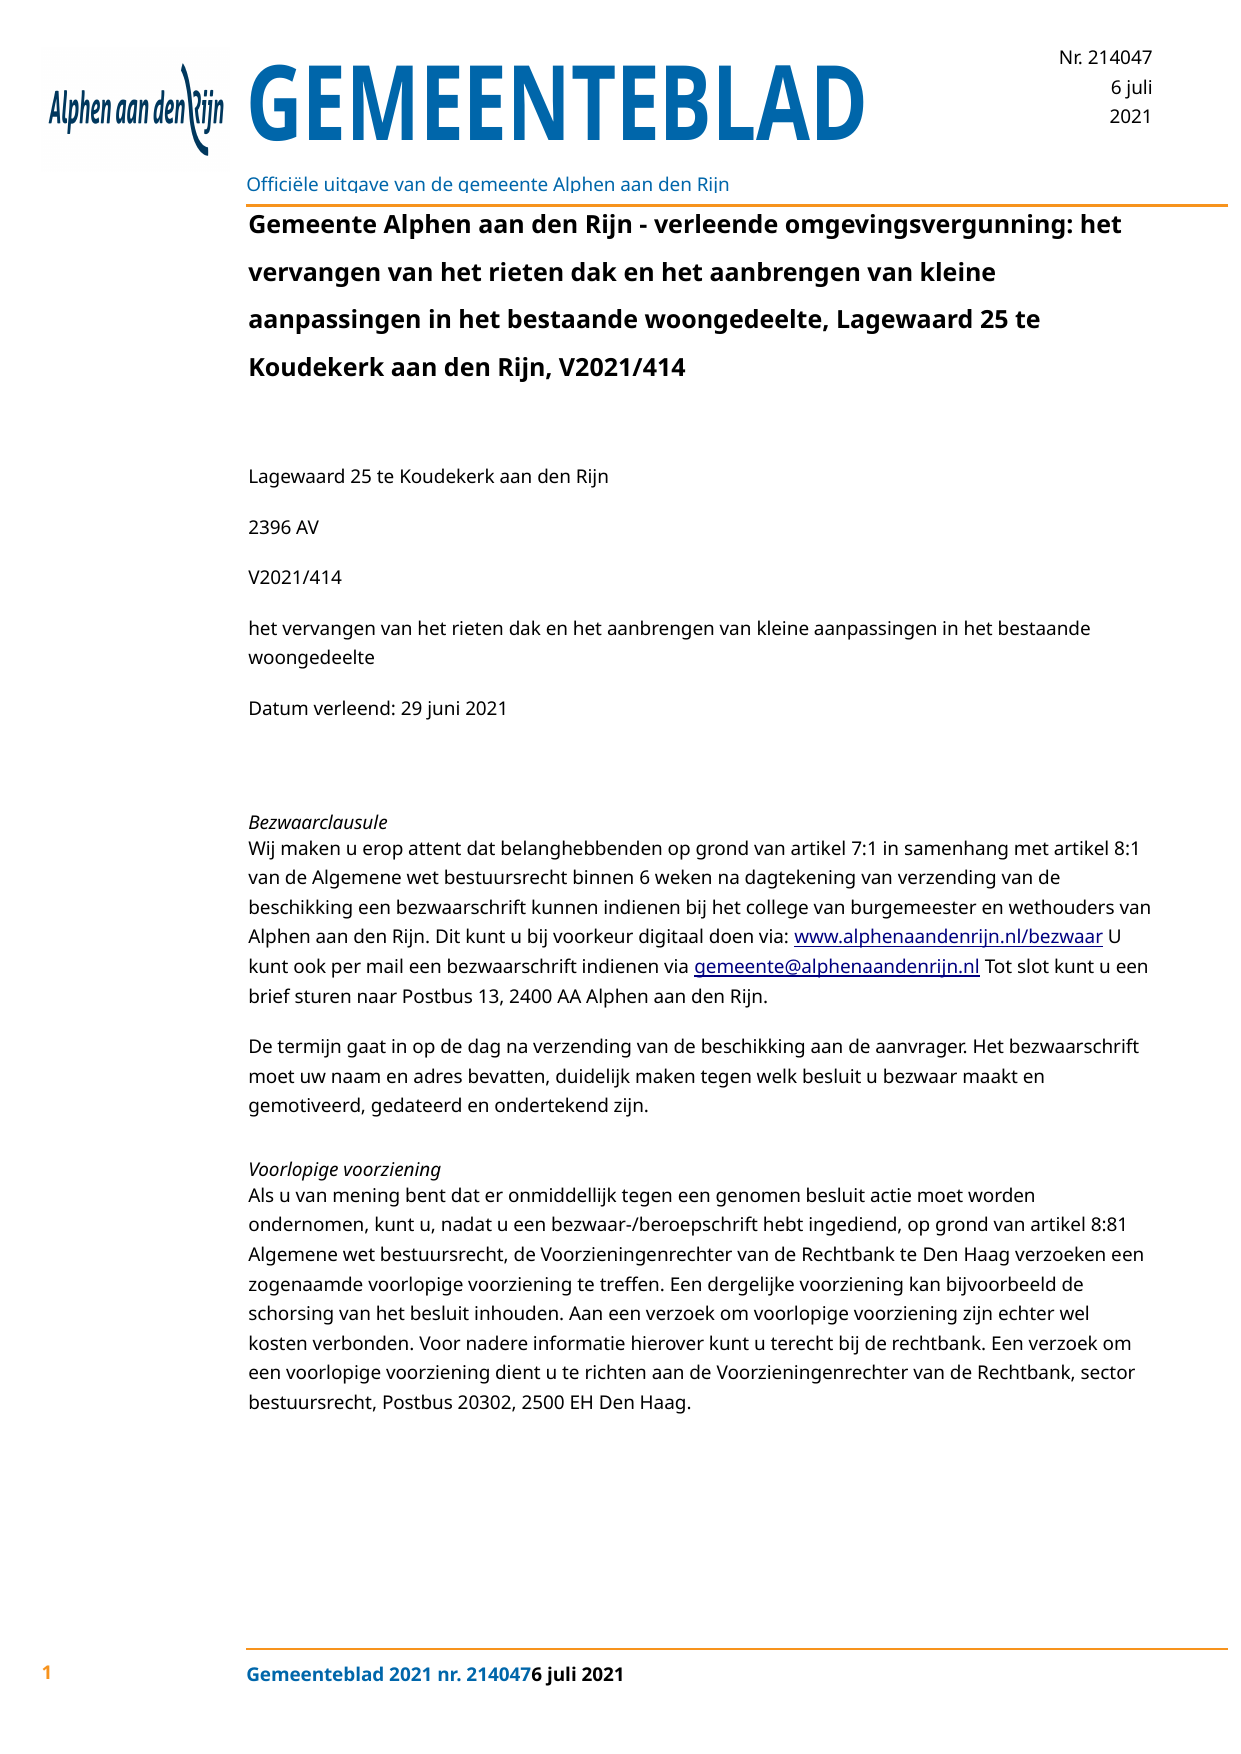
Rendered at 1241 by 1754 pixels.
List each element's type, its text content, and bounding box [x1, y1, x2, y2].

picture [41, 47, 231, 172]
text Gemeente Alphen aan den Rijn - verleende omgevingsvergunning: het vervangen van het rieten dak en het aanbrengen van kleine aanpassingen in het bestaande woongedeelte, Lagewaard 25 te Koudekerk aan den Rijn, V2021/414 [248, 207, 1152, 384]
text 2396 AV [248, 514, 1152, 540]
text V2021/414 [248, 564, 1152, 590]
text het vervangen van het rieten dak en het aanbrengen van kleine aanpassingen in het bestaande woongedeelte [248, 615, 1152, 670]
text Als u van mening bent dat er onmiddellijk tegen een genomen besluit actie moet worden ondernomen, kunt u, nadat u een bezwaar-/beroepschrift hebt ingediend, op grond van artikel 8:81 Algemene wet bestuursrecht, de Voorzieningenrechter van de Rechtbank te Den Haag verzoeken een zogenaamde voorlopige voorziening te treffen. Een dergelijke voorziening kan bijvoorbeeld de schorsing van het besluit inhouden. Aan een verzoek om voorlopige voorziening zijn echter wel kosten verbonden. Voor nadere informatie hierover kunt u terecht bij de rechtbank. Een verzoek om een voorlopige voorziening dient u te richten aan de Voorzieningenrechter van de Rechtbank, sector bestuursrecht, Postbus 20302, 2500 EH Den Haag. [248, 1182, 1152, 1415]
text Lagewaard 25 te Koudekerk aan den Rijn [248, 463, 1152, 489]
text Voorlopige voorziening [248, 1156, 1152, 1182]
text Bezwaarclausule [248, 809, 1152, 835]
text De termijn gaat in op de dag na verzending van de beschikking aan de aanvrager. Het bezwaarschrift moet uw naam en adres bevatten, duidelijk maken tegen welk besluit u bezwaar maakt en gemotiveerd, gedateerd en ondertekend zijn. [248, 1033, 1152, 1118]
text Datum verleend: 29 juni 2021 [248, 695, 1152, 721]
text Wij maken u erop attent dat belanghebbenden op grond van artikel 7:1 in samenhang met artikel 8:1 van de Algemene wet bestuursrecht binnen 6 weken na dagtekening van verzending van de beschikking een bezwaarschrift kunnen indienen bij het college van burgemeester en wethouders van Alphen aan den Rijn. Dit kunt u bij voorkeur digitaal doen via: www.alphenaandenrijn.nl/bezwaar U kunt ook per mail een bezwaarschrift indienen via gemeente@alphenaandenrijn.nl Tot slot kunt u een brief sturen naar Postbus 13, 2400 AA Alphen aan den Rijn. [248, 835, 1152, 1008]
